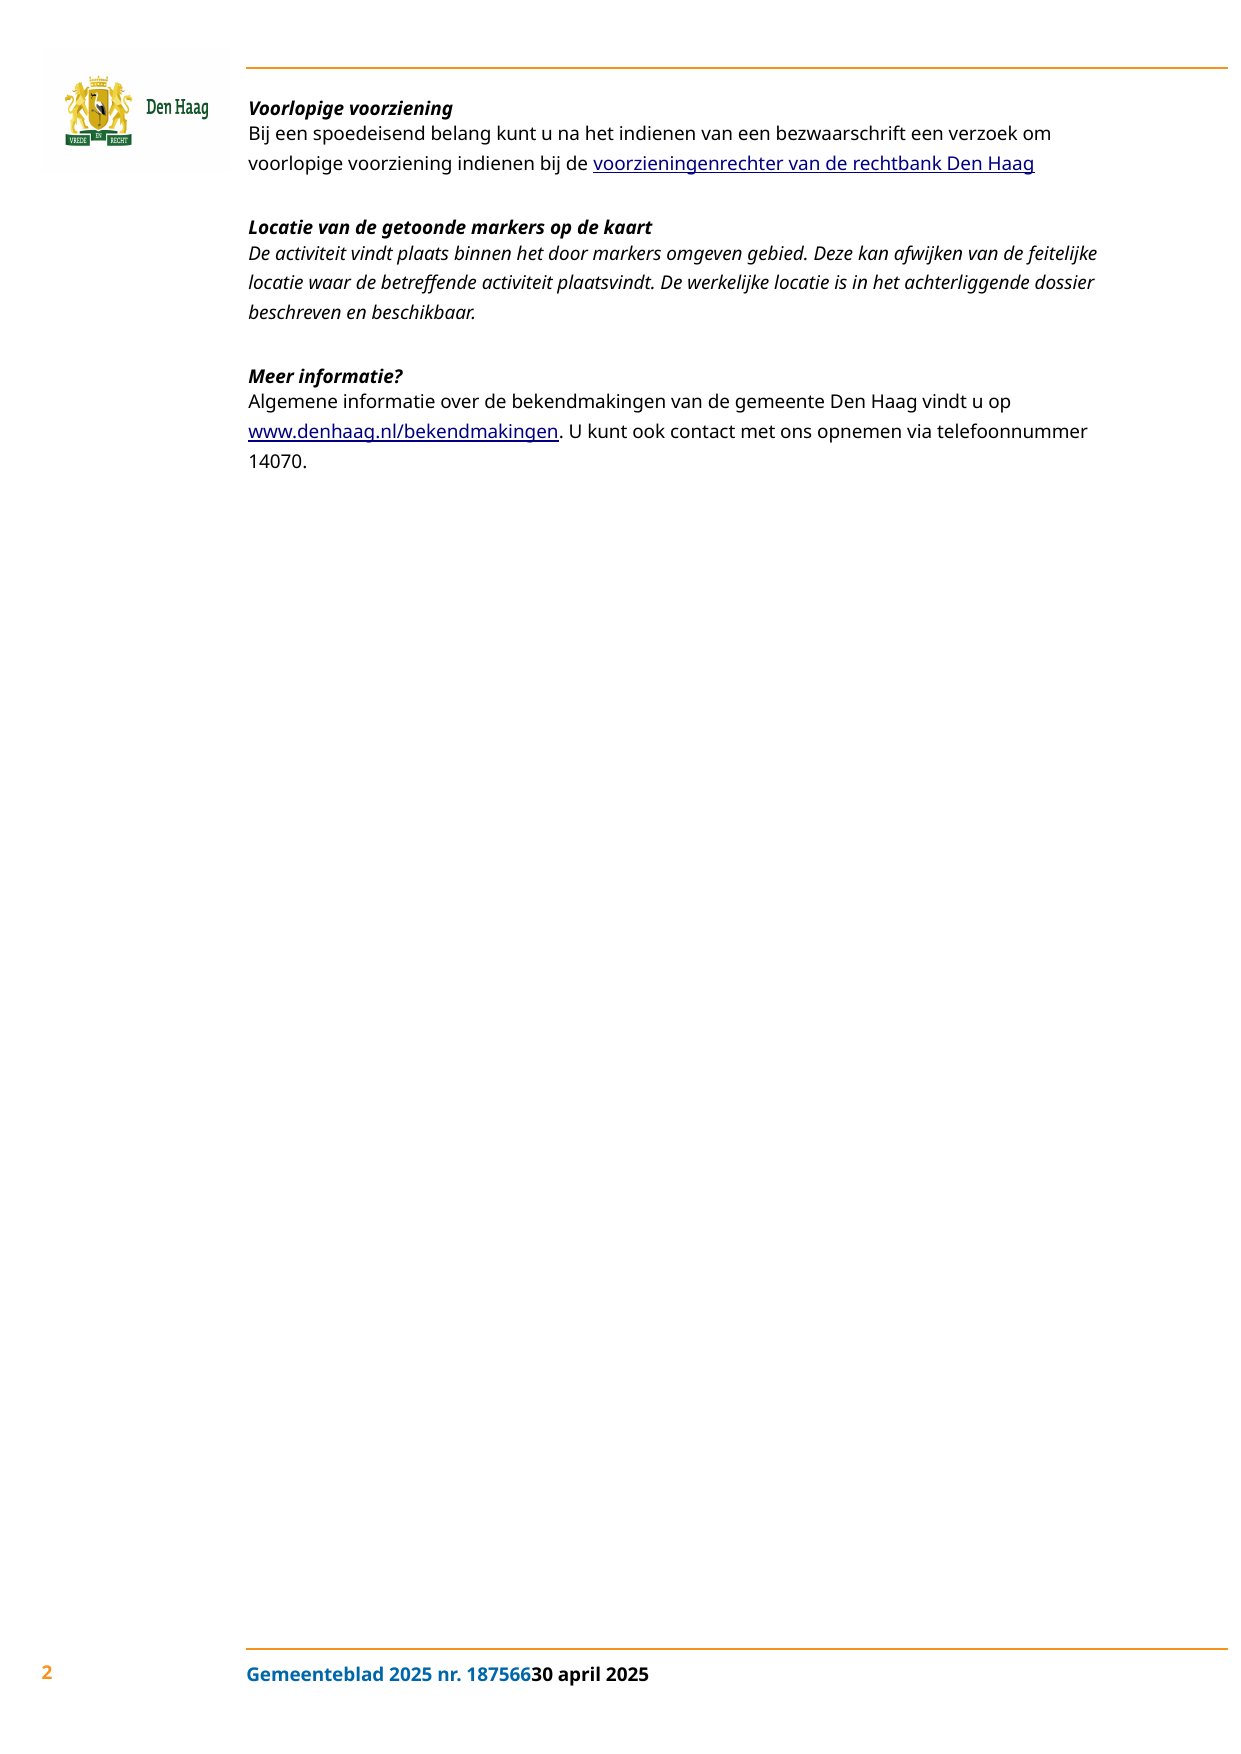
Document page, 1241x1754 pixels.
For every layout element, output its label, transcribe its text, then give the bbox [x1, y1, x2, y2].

text Bij een spoedeisend belang kunt u na het indienen van een bezwaarschrift een verzoek om voorlopige voorziening indienen bij de voorzieningenrechter van de rechtbank Den Haag [248, 121, 1152, 176]
text Meer informatie? [248, 363, 1152, 389]
picture [41, 47, 231, 172]
text Voorlopige voorziening [248, 95, 1152, 121]
text De activiteit vindt plaats binnen het door markers omgeven gebied. Deze kan afwijken van de feitelijke locatie waar de betreffende activiteit plaatsvindt. De werkelijke locatie is in het achterliggende dossier beschreven en beschikbaar. [248, 240, 1152, 325]
text Algemene informatie over de bekendmakingen van de gemeente Den Haag vindt u op www.denhaag.nl/bekendmakingen. U kunt ook contact met ons opnemen via telefoonnummer 14070. [248, 389, 1152, 473]
text Locatie van de getoonde markers op de kaart [248, 214, 1152, 240]
